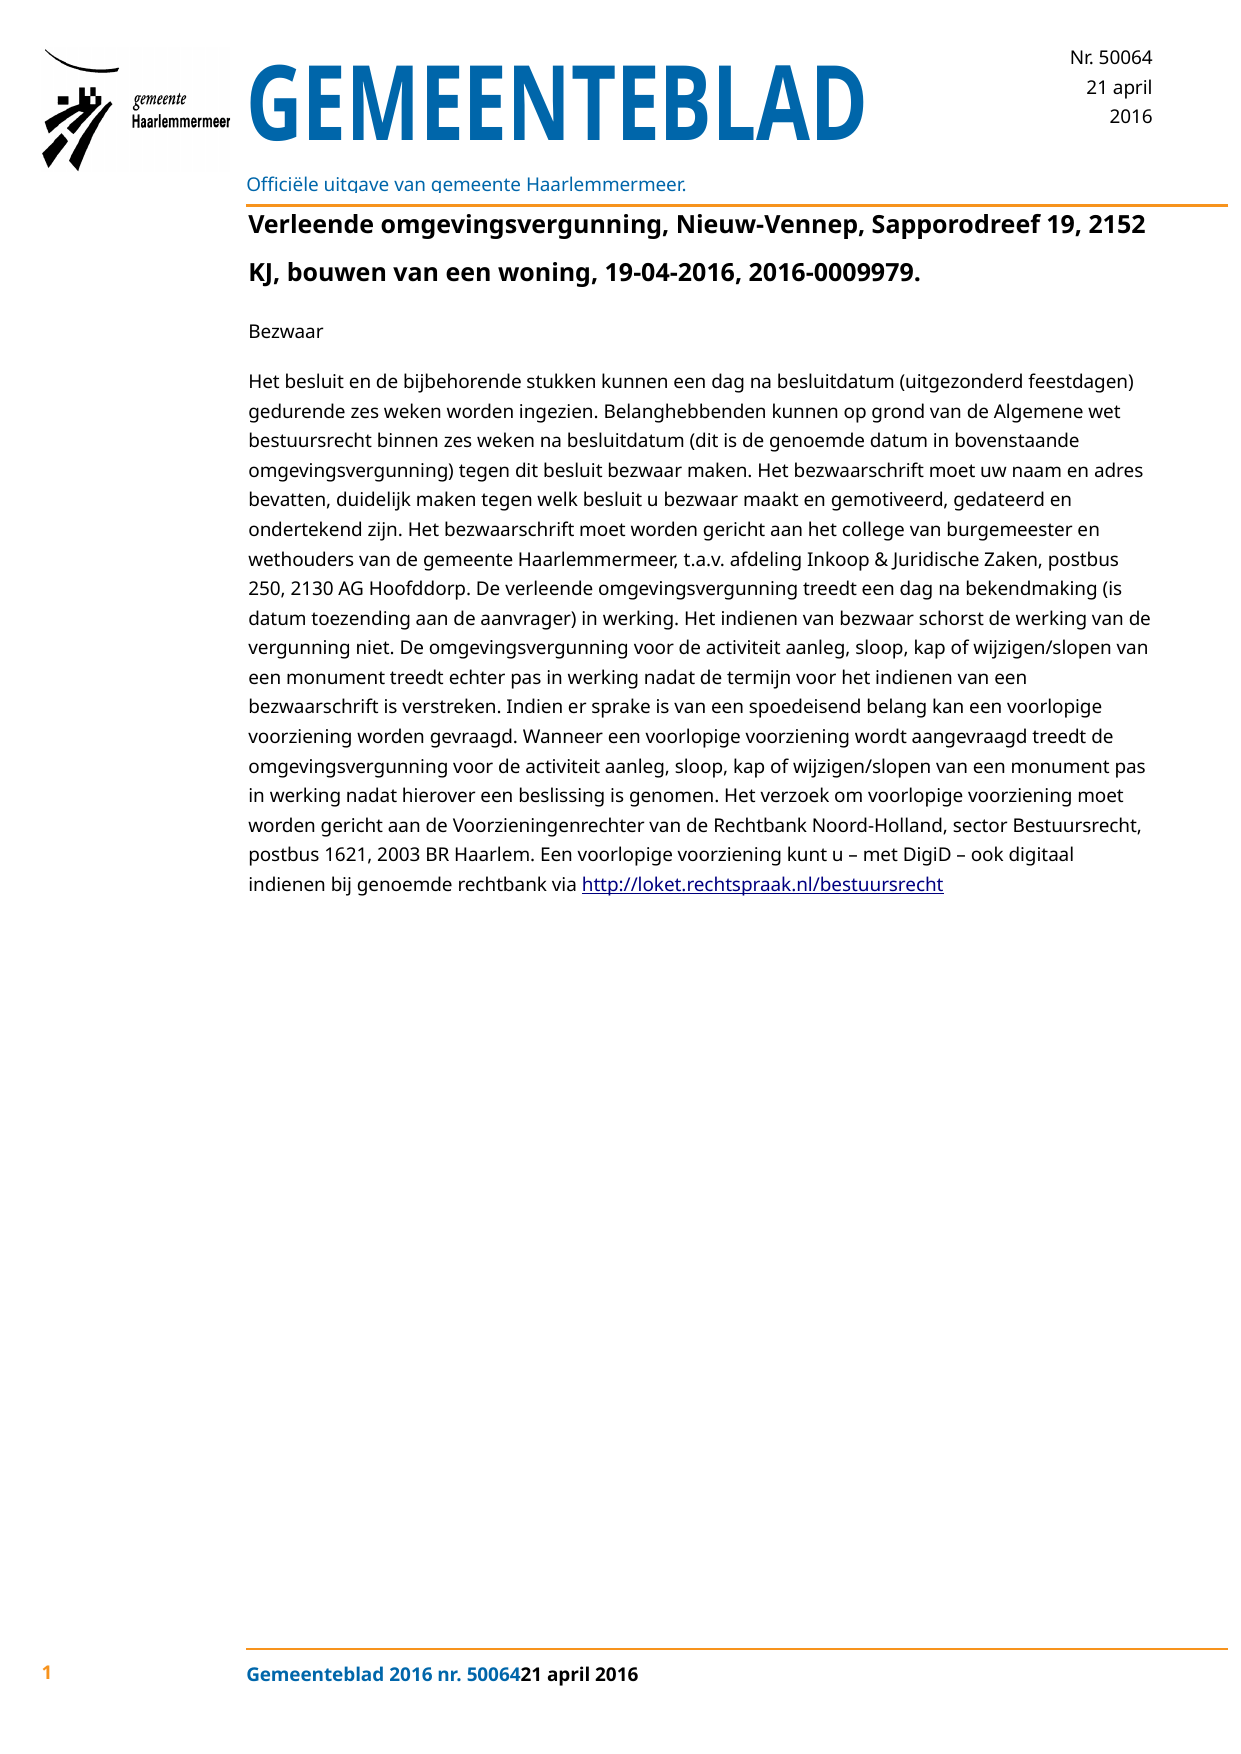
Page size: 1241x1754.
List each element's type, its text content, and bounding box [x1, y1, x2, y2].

text Bezwaar [248, 318, 1152, 344]
text Verleende omgevingsvergunning, Nieuw-Vennep, Sapporodreef 19, 2152 KJ, bouwen van een woning, 19-04-2016, 2016-0009979. [248, 207, 1152, 288]
text Het besluit en de bijbehorende stukken kunnen een dag na besluitdatum (uitgezonderd feestdagen) gedurende zes weken worden ingezien. Belanghebbenden kunnen op grond van de Algemene wet bestuursrecht binnen zes weken na besluitdatum (dit is de genoemde datum in bovenstaande omgevingsvergunning) tegen dit besluit bezwaar maken. Het bezwaarschrift moet uw naam en adres bevatten, duidelijk maken tegen welk besluit u bezwaar maakt en gemotiveerd, gedateerd en ondertekend zijn. Het bezwaarschrift moet worden gericht aan het college van burgemeester en wethouders van de gemeente Haarlemmermeer, t.a.v. afdeling Inkoop & Juridische Zaken, postbus 250, 2130 AG Hoofddorp. De verleende omgevingsvergunning treedt een dag na bekendmaking (is datum toezending aan de aanvrager) in werking. Het indienen van bezwaar schorst de werking van de vergunning niet. De omgevingsvergunning voor de activiteit aanleg, sloop, kap of wijzigen/slopen van een monument treedt echter pas in werking nadat de termijn voor het indienen van een bezwaarschrift is verstreken. Indien er sprake is van een spoedeisend belang kan een voorlopige voorziening worden gevraagd. Wanneer een voorlopige voorziening wordt aangevraagd treedt de omgevingsvergunning voor de activiteit aanleg, sloop, kap of wijzigen/slopen van een monument pas in werking nadat hierover een beslissing is genomen. Het verzoek om voorlopige voorziening moet worden gericht aan de Voorzieningenrechter van de Rechtbank Noord-Holland, sector Bestuursrecht, postbus 1621, 2003 BR Haarlem. Een voorlopige voorziening kunt u – met DigiD – ook digitaal indienen bij genoemde rechtbank via http://loket.rechtspraak.nl/bestuursrecht [248, 368, 1152, 897]
picture [41, 47, 231, 172]
